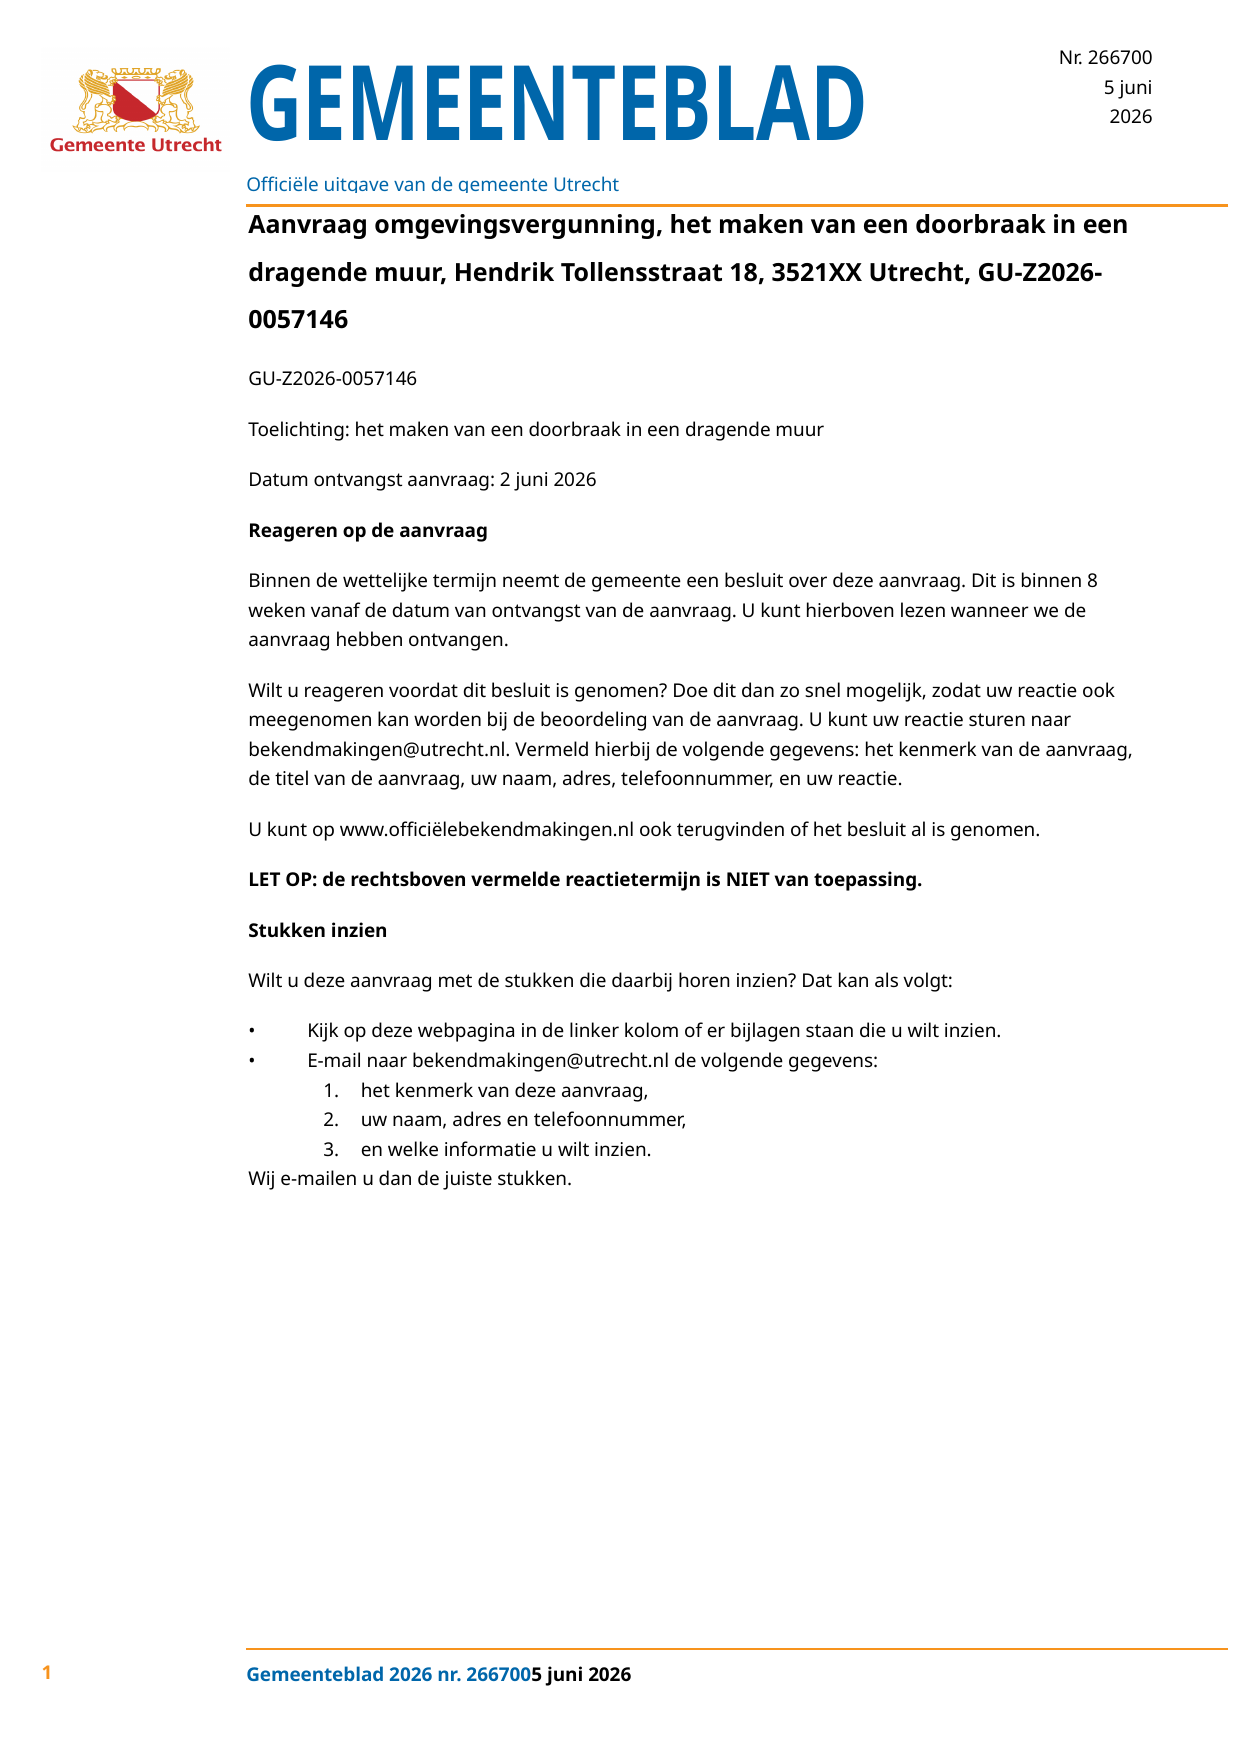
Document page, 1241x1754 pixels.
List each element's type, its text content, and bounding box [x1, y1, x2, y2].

text Datum ontvangst aanvraag: 2 juni 2026 [248, 466, 1152, 492]
text Stukken inzien [248, 917, 1152, 942]
text GU-Z2026-0057146 [248, 366, 1152, 391]
text LET OP: de rechtsboven vermelde reactietermijn is NIET van toepassing. [248, 866, 1152, 892]
list Kijk op deze webpagina in de linker kolom of er bijlagen staan die u wilt inzien. [248, 1018, 1152, 1043]
list het kenmerk van deze aanvraag, [323, 1077, 1152, 1102]
text Wij e-mailen u dan de juiste stukken. [248, 1166, 1152, 1191]
list uw naam, adres en telefoonnummer, [323, 1106, 1152, 1132]
text Binnen de wettelijke termijn neemt de gemeente een besluit over deze aanvraag. Dit is binnen 8 weken vanaf de datum van ontvangst van de aanvraag. U kunt hierboven lezen wanneer we de aanvraag hebben ontvangen. [248, 567, 1152, 652]
list en welke informatie u wilt inzien. [323, 1136, 1152, 1162]
text Aanvraag omgevingsvergunning, het maken van een doorbraak in een dragende muur, Hendrik Tollensstraat 18, 3521XX Utrecht, GU-Z2026-0057146 [248, 207, 1152, 336]
text Toelichting: het maken van een doorbraak in een dragende muur [248, 416, 1152, 442]
picture [41, 47, 231, 172]
text Reageren op de aanvraag [248, 517, 1152, 542]
text U kunt op www.officiëlebekendmakingen.nl ook terugvinden of het besluit al is genomen. [248, 816, 1152, 842]
text Wilt u deze aanvraag met de stukken die daarbij horen inzien? Dat kan als volgt: [248, 967, 1152, 993]
text Wilt u reageren voordat dit besluit is genomen? Doe dit dan zo snel mogelijk, zodat uw reactie ook meegenomen kan worden bij de beoordeling van de aanvraag. U kunt uw reactie sturen naar bekendmakingen@utrecht.nl. Vermeld hierbij de volgende gegevens: het kenmerk van de aanvraag, de titel van de aanvraag, uw naam, adres, telefoonnummer, en uw reactie. [248, 677, 1152, 791]
list E-mail naar bekendmakingen@utrecht.nl de volgende gegevens: [248, 1047, 1152, 1073]
